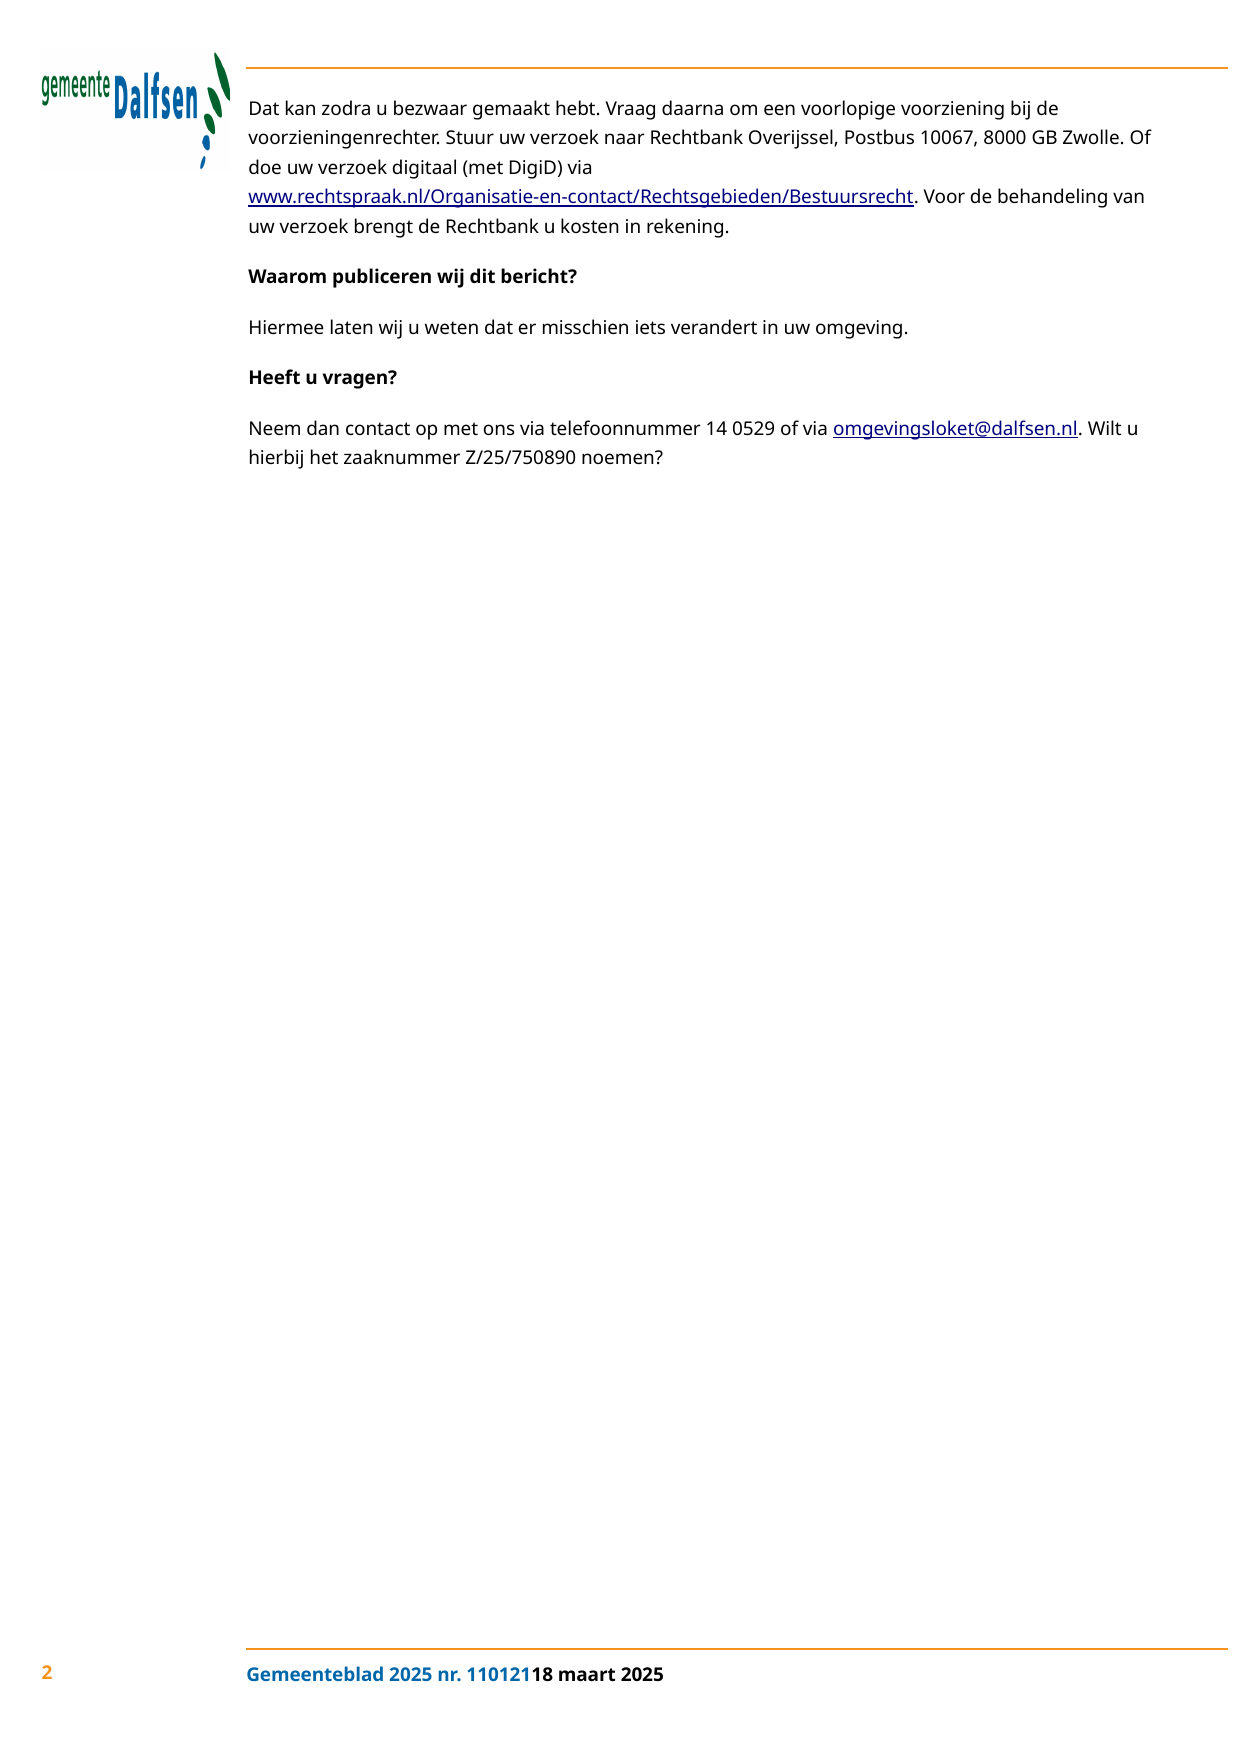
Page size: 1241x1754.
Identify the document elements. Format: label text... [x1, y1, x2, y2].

text Neem dan contact op met ons via telefoonnummer 14 0529 of via omgevingsloket@dalfsen.nl. Wilt u hierbij het zaaknummer Z/25/750890 noemen? [248, 415, 1152, 470]
text Heeft u vragen? [248, 364, 1152, 390]
text Hiermee laten wij u weten dat er misschien iets verandert in uw omgeving. [248, 314, 1152, 340]
text Waarom publiceren wij dit bericht? [248, 263, 1152, 289]
text Dat kan zodra u bezwaar gemaakt hebt. Vraag daarna om een voorlopige voorziening bij de voorzieningenrechter. Stuur uw verzoek naar Rechtbank Overijssel, Postbus 10067, 8000 GB Zwolle. Of doe uw verzoek digitaal (met DigiD) via www.rechtspraak.nl/Organisatie-en-contact/Rechtsgebieden/Bestuursrecht. Voor de behandeling van uw verzoek brengt de Rechtbank u kosten in rekening. [248, 95, 1152, 239]
picture [41, 47, 231, 172]
